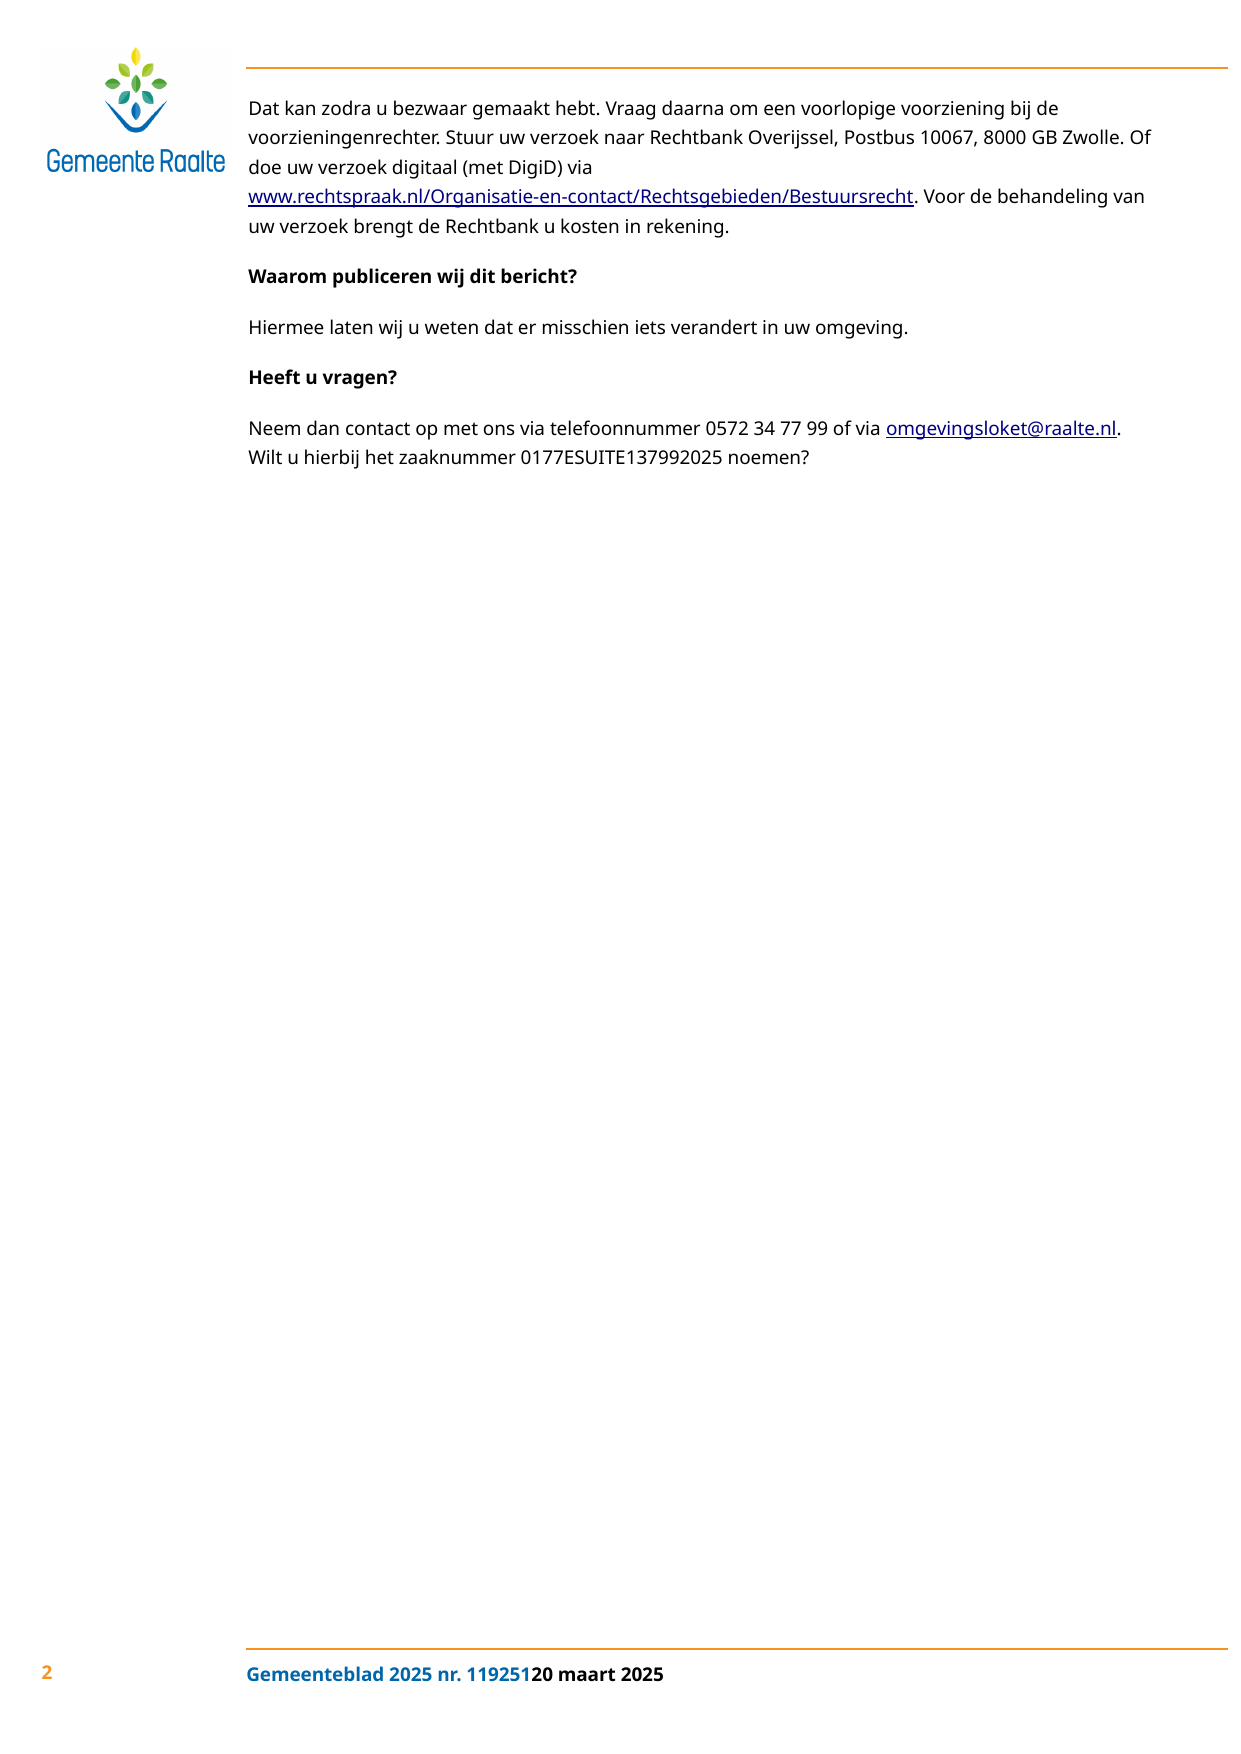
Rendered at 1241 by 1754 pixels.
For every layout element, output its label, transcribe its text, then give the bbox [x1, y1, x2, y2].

picture [41, 47, 231, 172]
text Heeft u vragen? [248, 364, 1152, 390]
text Hiermee laten wij u weten dat er misschien iets verandert in uw omgeving. [248, 314, 1152, 340]
text Waarom publiceren wij dit bericht? [248, 263, 1152, 289]
text Dat kan zodra u bezwaar gemaakt hebt. Vraag daarna om een voorlopige voorziening bij de voorzieningenrechter. Stuur uw verzoek naar Rechtbank Overijssel, Postbus 10067, 8000 GB Zwolle. Of doe uw verzoek digitaal (met DigiD) via www.rechtspraak.nl/Organisatie-en-contact/Rechtsgebieden/Bestuursrecht. Voor de behandeling van uw verzoek brengt de Rechtbank u kosten in rekening. [248, 95, 1152, 239]
text Neem dan contact op met ons via telefoonnummer 0572 34 77 99 of via omgevingsloket@raalte.nl. Wilt u hierbij het zaaknummer 0177ESUITE137992025 noemen? [248, 415, 1152, 470]
